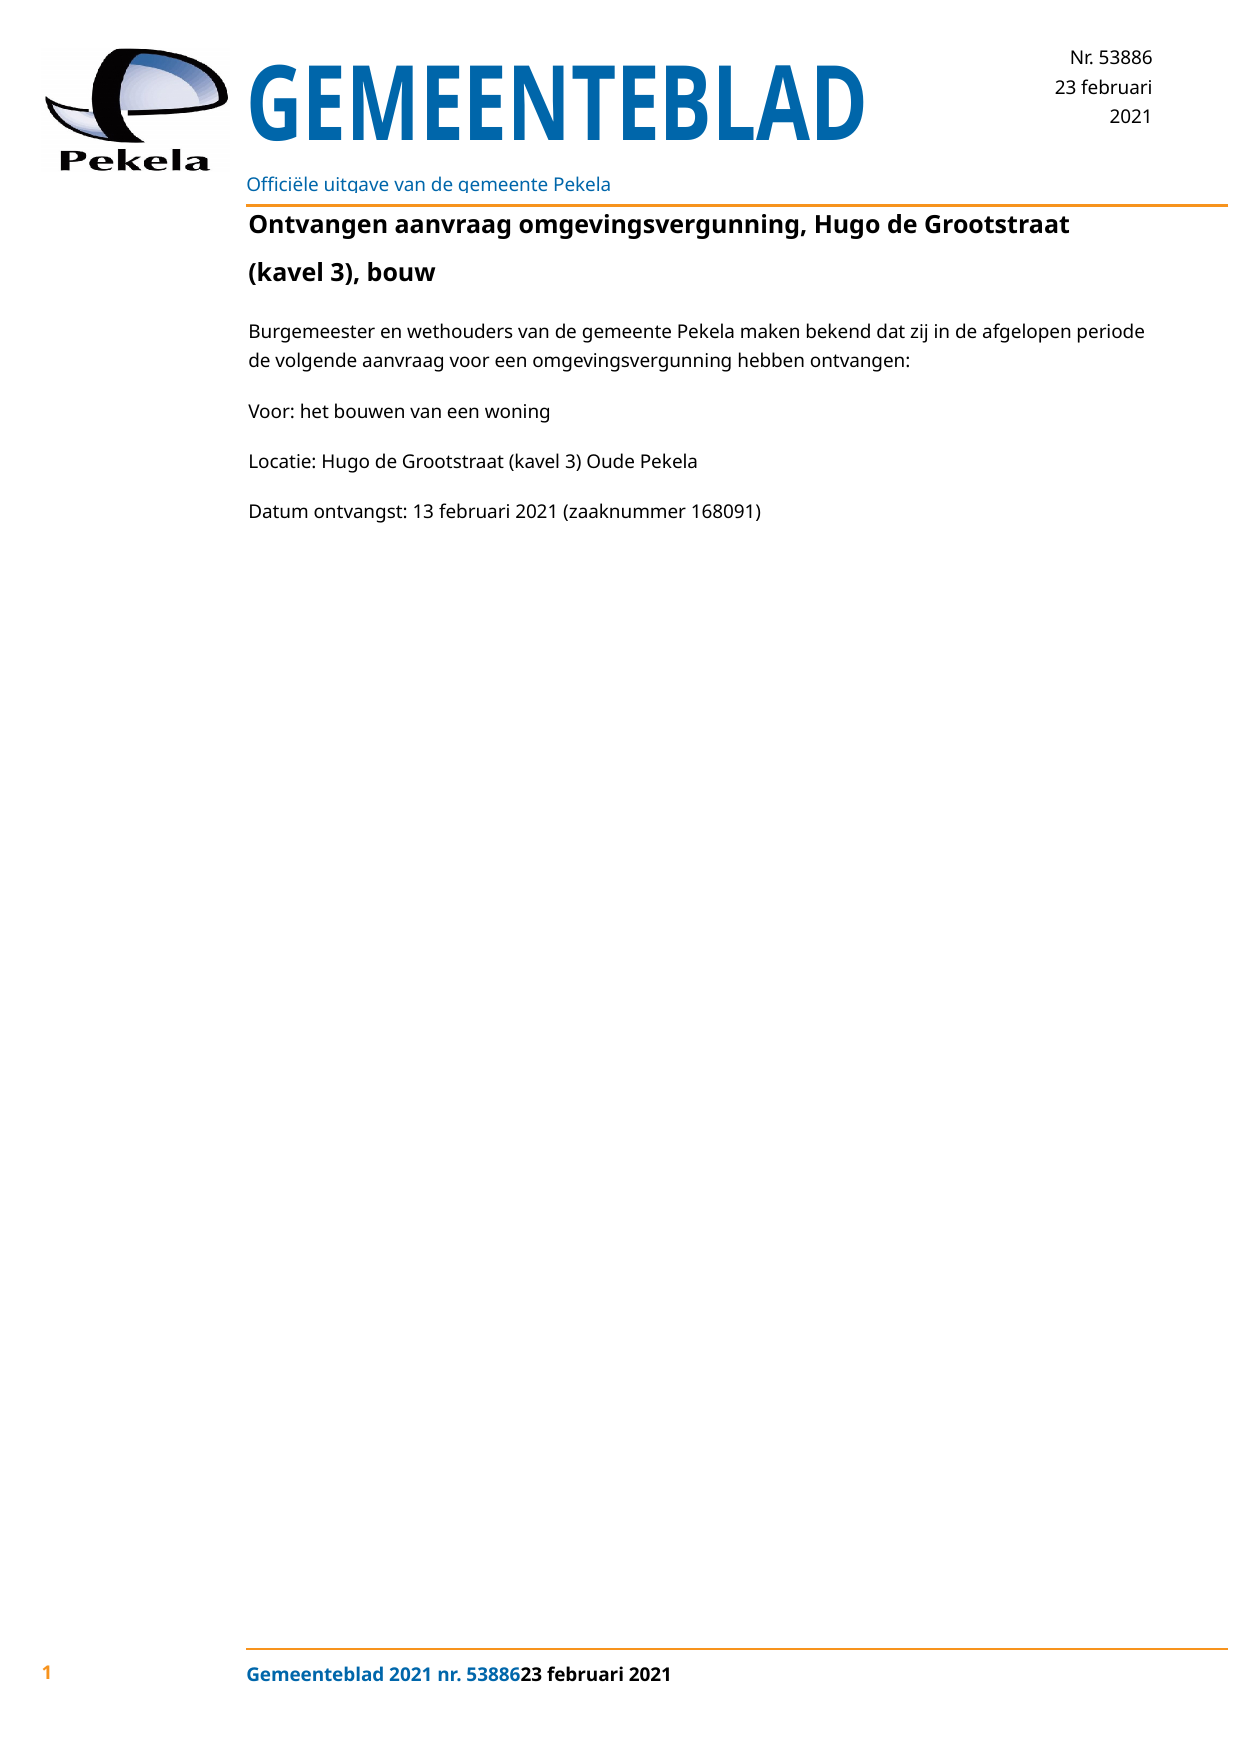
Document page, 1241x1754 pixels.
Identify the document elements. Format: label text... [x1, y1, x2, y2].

picture [41, 47, 231, 172]
text Voor: het bouwen van een woning [248, 398, 1152, 424]
text Ontvangen aanvraag omgevingsvergunning, Hugo de Grootstraat (kavel 3), bouw [248, 207, 1152, 288]
text Burgemeester en wethouders van de gemeente Pekela maken bekend dat zij in de afgelopen periode de volgende aanvraag voor een omgevingsvergunning hebben ontvangen: [248, 318, 1152, 373]
text Locatie: Hugo de Grootstraat (kavel 3) Oude Pekela [248, 448, 1152, 474]
text Datum ontvangst: 13 februari 2021 (zaaknummer 168091) [248, 499, 1152, 524]
